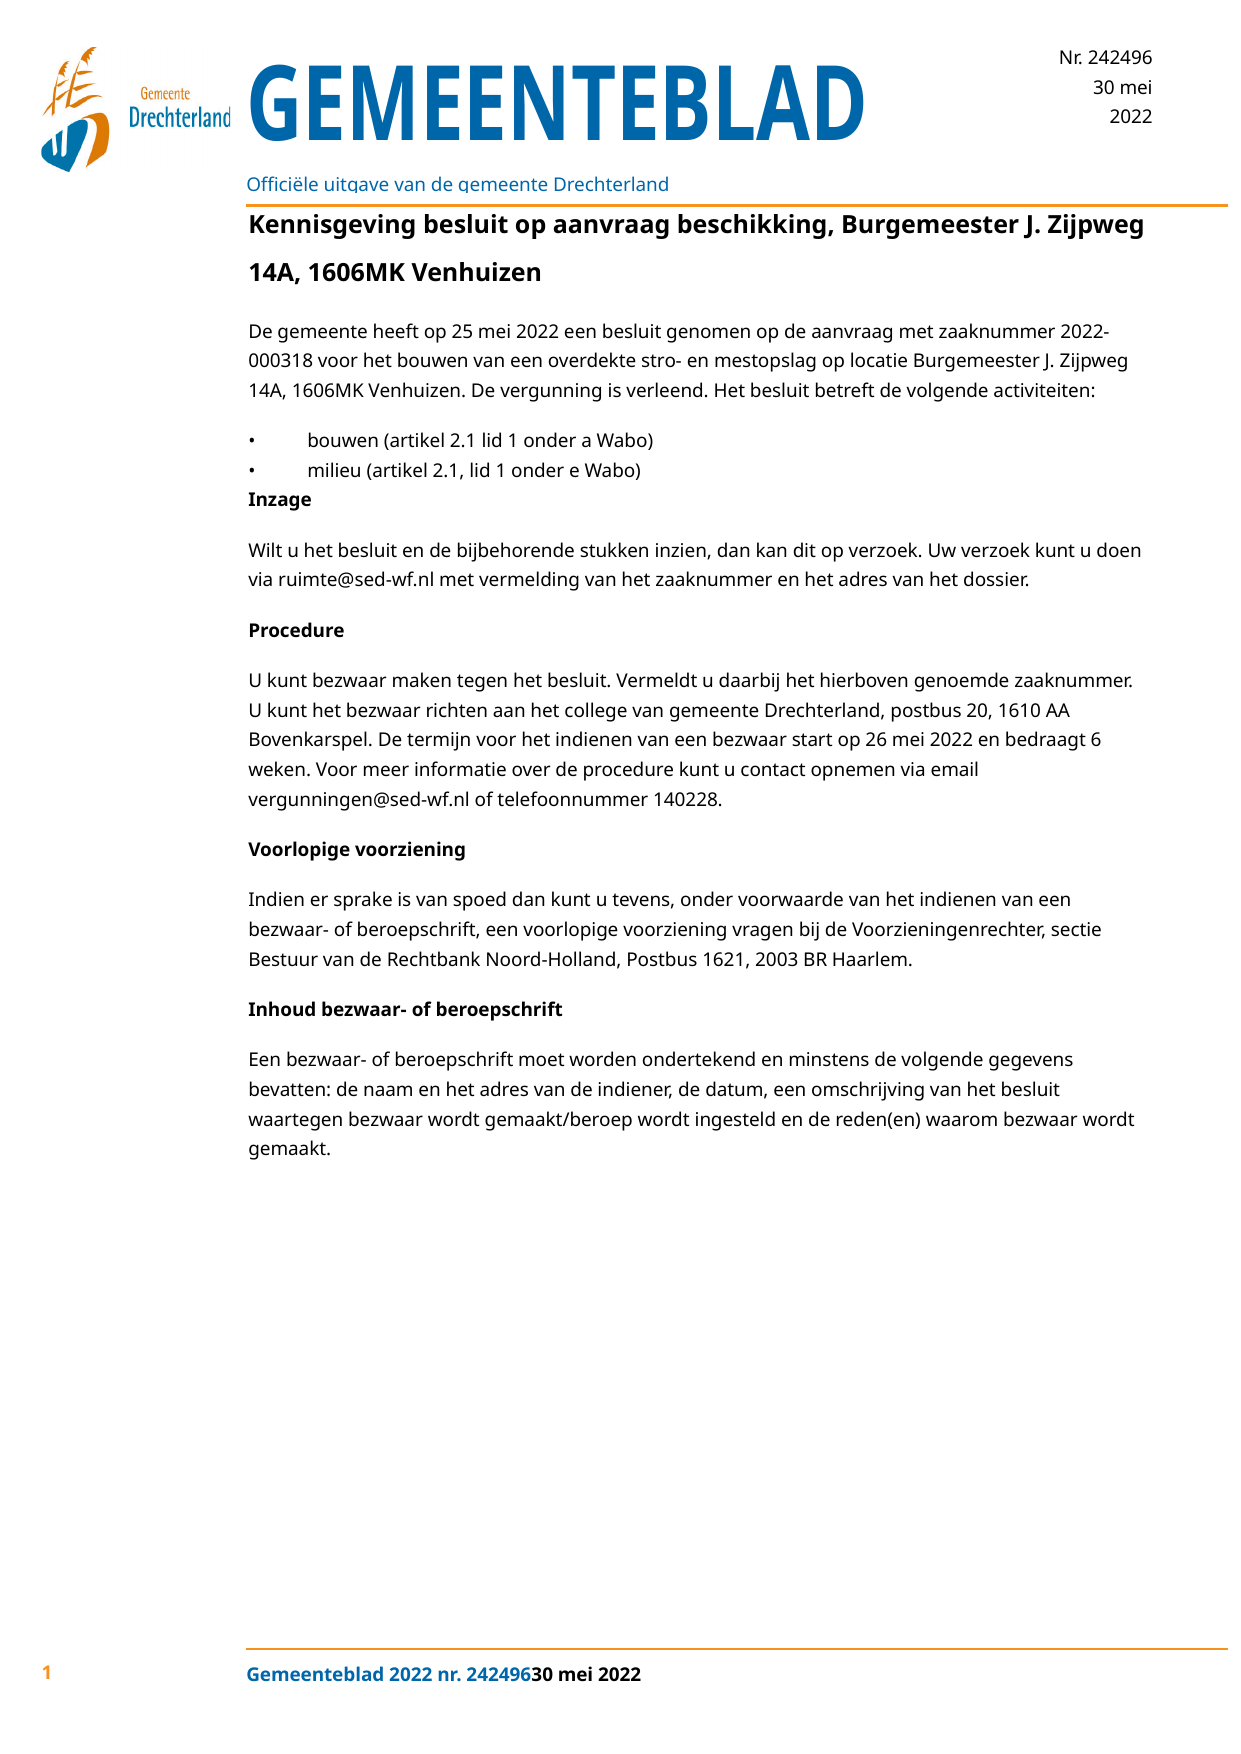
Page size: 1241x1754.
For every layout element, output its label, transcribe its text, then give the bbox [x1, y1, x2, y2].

picture [226, 115, 231, 124]
text Procedure [248, 617, 1152, 643]
list bouwen (artikel 2.1 lid 1 onder a Wabo) [248, 427, 1152, 453]
text Een bezwaar- of beroepschrift moet worden ondertekend en minstens de volgende gegevens bevatten: de naam en het adres van de indiener, de datum, een omschrijving van het besluit waartegen bezwaar wordt gemaakt/beroep wordt ingesteld en de reden(en) waarom bezwaar wordt gemaakt. [248, 1047, 1152, 1161]
text De gemeente heeft op 25 mei 2022 een besluit genomen op de aanvraag met zaaknummer 2022-000318 voor het bouwen van een overdekte stro- en mestopslag op locatie Burgemeester J. Zijpweg 14A, 1606MK Venhuizen. De vergunning is verleend. Het besluit betreft de volgende activiteiten: [248, 318, 1152, 403]
text Inzage [248, 487, 1152, 512]
text Wilt u het besluit en de bijbehorende stukken inzien, dan kan dit op verzoek. Uw verzoek kunt u doen via ruimte@sed-wf.nl met vermelding van het zaaknummer en het adres van het dossier. [248, 537, 1152, 592]
list milieu (artikel 2.1, lid 1 onder e Wabo) [248, 457, 1152, 483]
picture [41, 158, 64, 172]
text U kunt bezwaar maken tegen het besluit. Vermeldt u daarbij het hierboven genoemde zaaknummer. U kunt het bezwaar richten aan het college van gemeente Drechterland, postbus 20, 1610 AA Bovenkarspel. De termijn voor het indienen van een bezwaar start op 26 mei 2022 en bedraagt 6 weken. Voor meer informatie over de procedure kunt u contact opnemen via email vergunningen@sed-wf.nl of telefoonnummer 140228. [248, 667, 1152, 812]
text Inhoud bezwaar- of beroepschrift [248, 996, 1152, 1022]
text Kennisgeving besluit op aanvraag beschikking, Burgemeester J. Zijpweg 14A, 1606MK Venhuizen [248, 207, 1152, 288]
text Indien er sprake is van spoed dan kunt u tevens, onder voorwaarde van het indienen van een bezwaar- of beroepschrift, een voorlopige voorziening vragen bij de Voorzieningenrechter, sectie Bestuur van de Rechtbank Noord-Holland, Postbus 1621, 2003 BR Haarlem. [248, 887, 1152, 972]
text Voorlopige voorziening [248, 836, 1152, 862]
picture [41, 47, 231, 172]
